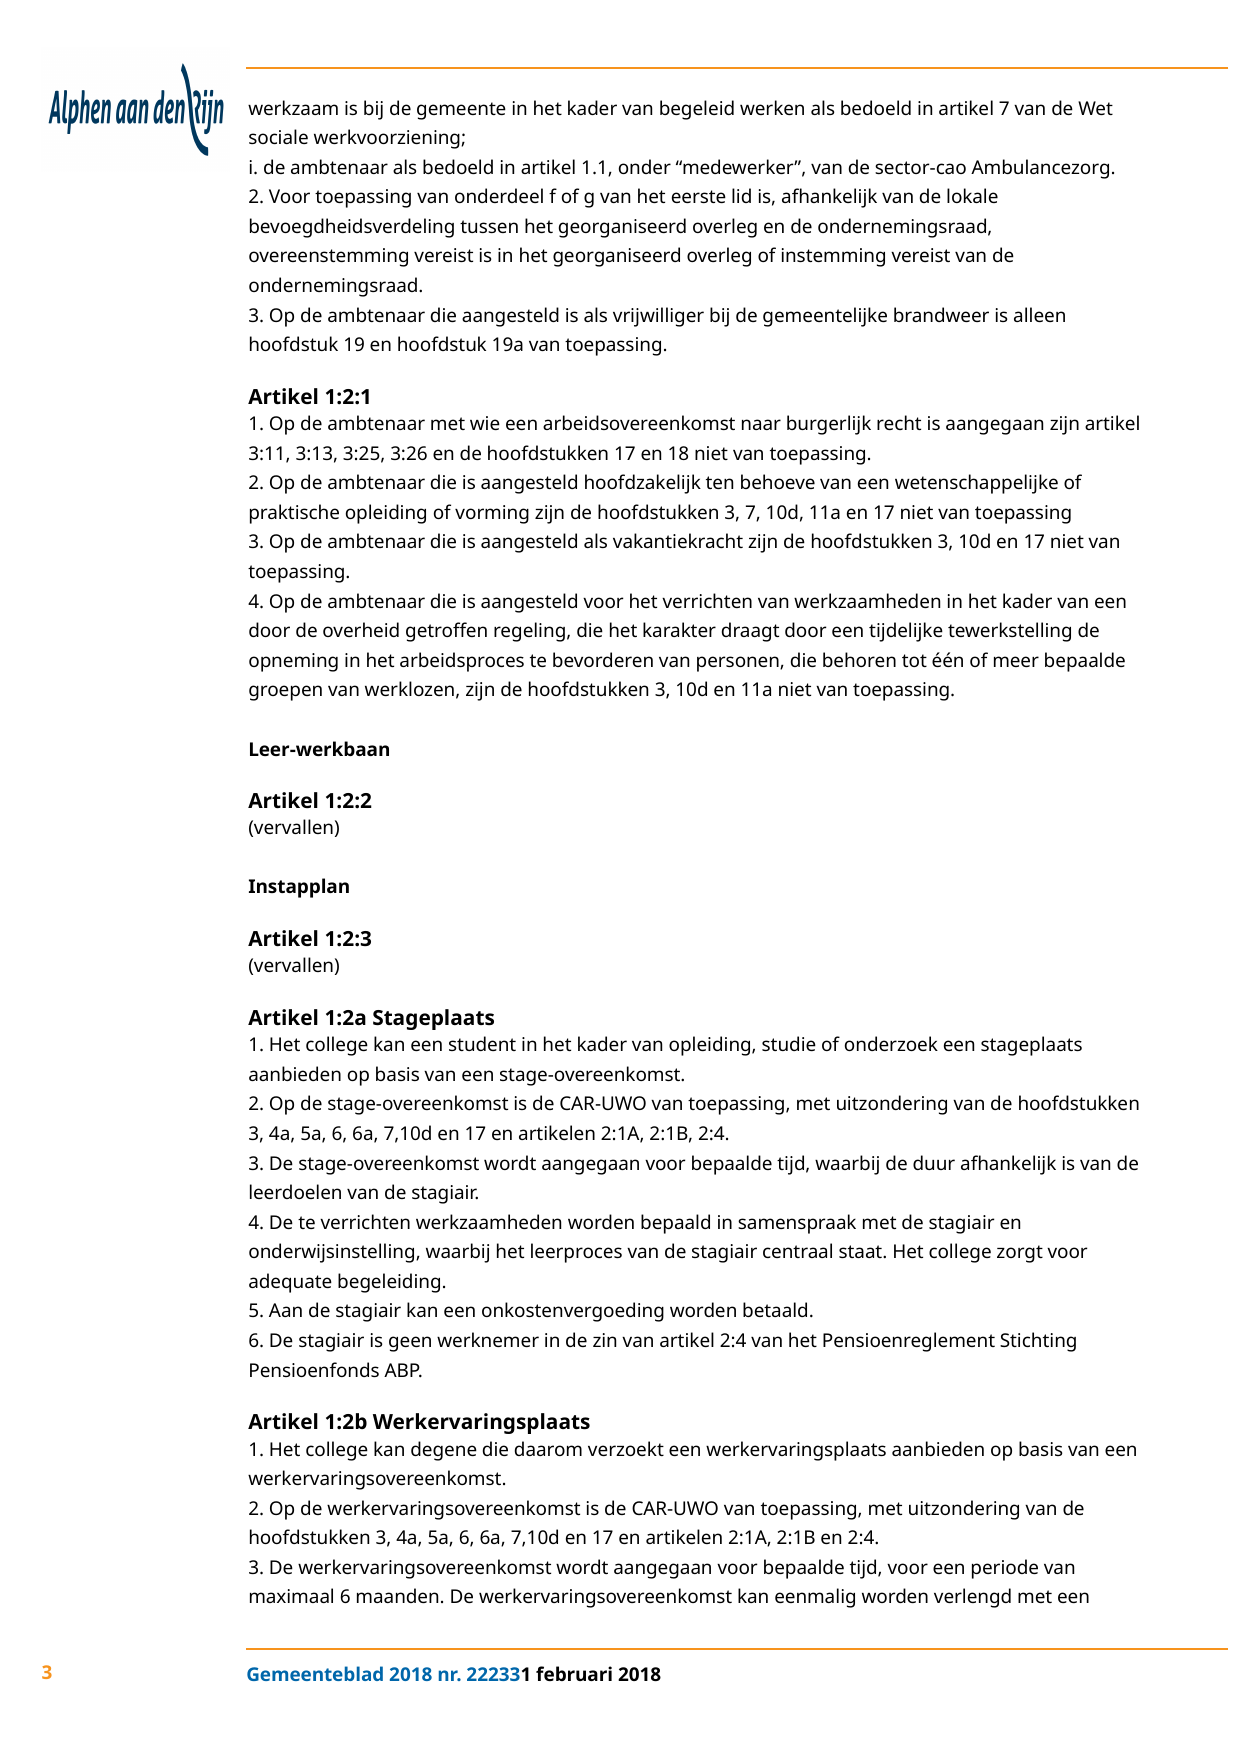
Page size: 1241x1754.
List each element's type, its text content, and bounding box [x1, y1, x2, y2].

text 3. De stage-overeenkomst wordt aangegaan voor bepaalde tijd, waarbij de duur afhankelijk is van de leerdoelen van de stagiair. [248, 1150, 1152, 1205]
text 1. Het college kan degene die daarom verzoekt een werkervaringsplaats aanbieden op basis van een werkervaringsovereenkomst. [248, 1436, 1152, 1491]
text 2. Op de werkervaringsovereenkomst is de CAR-UWO van toepassing, met uitzondering van de hoofdstukken 3, 4a, 5a, 6, 6a, 7,10d en 17 en artikelen 2:1A, 2:1B en 2:4. [248, 1495, 1152, 1550]
text Leer-werkbaan [248, 736, 1152, 761]
text Artikel 1:2:2 [248, 786, 1152, 814]
text 1. Het college kan een student in het kader van opleiding, studie of onderzoek een stageplaats aanbieden op basis van een stage-overeenkomst. [248, 1031, 1152, 1087]
text Instapplan [248, 874, 1152, 899]
text 3. Op de ambtenaar die is aangesteld als vakantiekracht zijn de hoofdstukken 3, 10d en 17 niet van toepassing. [248, 529, 1152, 584]
text 6. De stagiair is geen werknemer in de zin van artikel 2:4 van het Pensioenreglement Stichting Pensioenfonds ABP. [248, 1327, 1152, 1383]
text 5. Aan de stagiair kan een onkostenvergoeding worden betaald. [248, 1298, 1152, 1323]
text 2. Op de ambtenaar die is aangesteld hoofdzakelijk ten behoeve van een wetenschappelijke of praktische opleiding of vorming zijn de hoofdstukken 3, 7, 10d, 11a en 17 niet van toepassing [248, 469, 1152, 525]
text (vervallen) [248, 953, 1152, 978]
text 4. Op de ambtenaar die is aangesteld voor het verrichten van werkzaamheden in het kader van een door de overheid getroffen regeling, die het karakter draagt door een tijdelijke tewerkstelling de opneming in het arbeidsproces te bevorderen van personen, die behoren tot één of meer bepaalde groepen van werklozen, zijn de hoofdstukken 3, 10d en 11a niet van toepassing. [248, 588, 1152, 702]
text Artikel 1:2a Stageplaats [248, 1003, 1152, 1031]
text Artikel 1:2b Werkervaringsplaats [248, 1407, 1152, 1436]
text 1. Op de ambtenaar met wie een arbeidsovereenkomst naar burgerlijk recht is aangegaan zijn artikel 3:11, 3:13, 3:25, 3:26 en de hoofdstukken 17 en 18 niet van toepassing. [248, 410, 1152, 466]
text Artikel 1:2:3 [248, 924, 1152, 953]
text 3. Op de ambtenaar die aangesteld is als vrijwilliger bij de gemeentelijke brandweer is alleen hoofdstuk 19 en hoofdstuk 19a van toepassing. [248, 302, 1152, 357]
text 4. De te verrichten werkzaamheden worden bepaald in samenspraak met de stagiair en onderwijsinstelling, waarbij het leerproces van de stagiair centraal staat. Het college zorgt voor adequate begeleiding. [248, 1209, 1152, 1294]
text werkzaam is bij de gemeente in het kader van begeleid werken als bedoeld in artikel 7 van de Wet sociale werkvoorziening; [248, 95, 1152, 150]
text Artikel 1:2:1 [248, 382, 1152, 410]
text (vervallen) [248, 814, 1152, 840]
text 2. Voor toepassing van onderdeel f of g van het eerste lid is, afhankelijk van de lokale bevoegdheidsverdeling tussen het georganiseerd overleg en de ondernemingsraad, overeenstemming vereist is in het georganiseerd overleg of instemming vereist van de ondernemingsraad. [248, 183, 1152, 298]
text 2. Op de stage-overeenkomst is de CAR-UWO van toepassing, met uitzondering van de hoofdstukken 3, 4a, 5a, 6, 6a, 7,10d en 17 en artikelen 2:1A, 2:1B, 2:4. [248, 1091, 1152, 1146]
picture [41, 47, 231, 172]
text i. de ambtenaar als bedoeld in artikel 1.1, onder “medewerker”, van de sector-cao Ambulancezorg. [248, 154, 1152, 180]
text 3. De werkervaringsovereenkomst wordt aangegaan voor bepaalde tijd, voor een periode van maximaal 6 maanden. De werkervaringsovereenkomst kan eenmalig worden verlengd met een [248, 1554, 1152, 1609]
